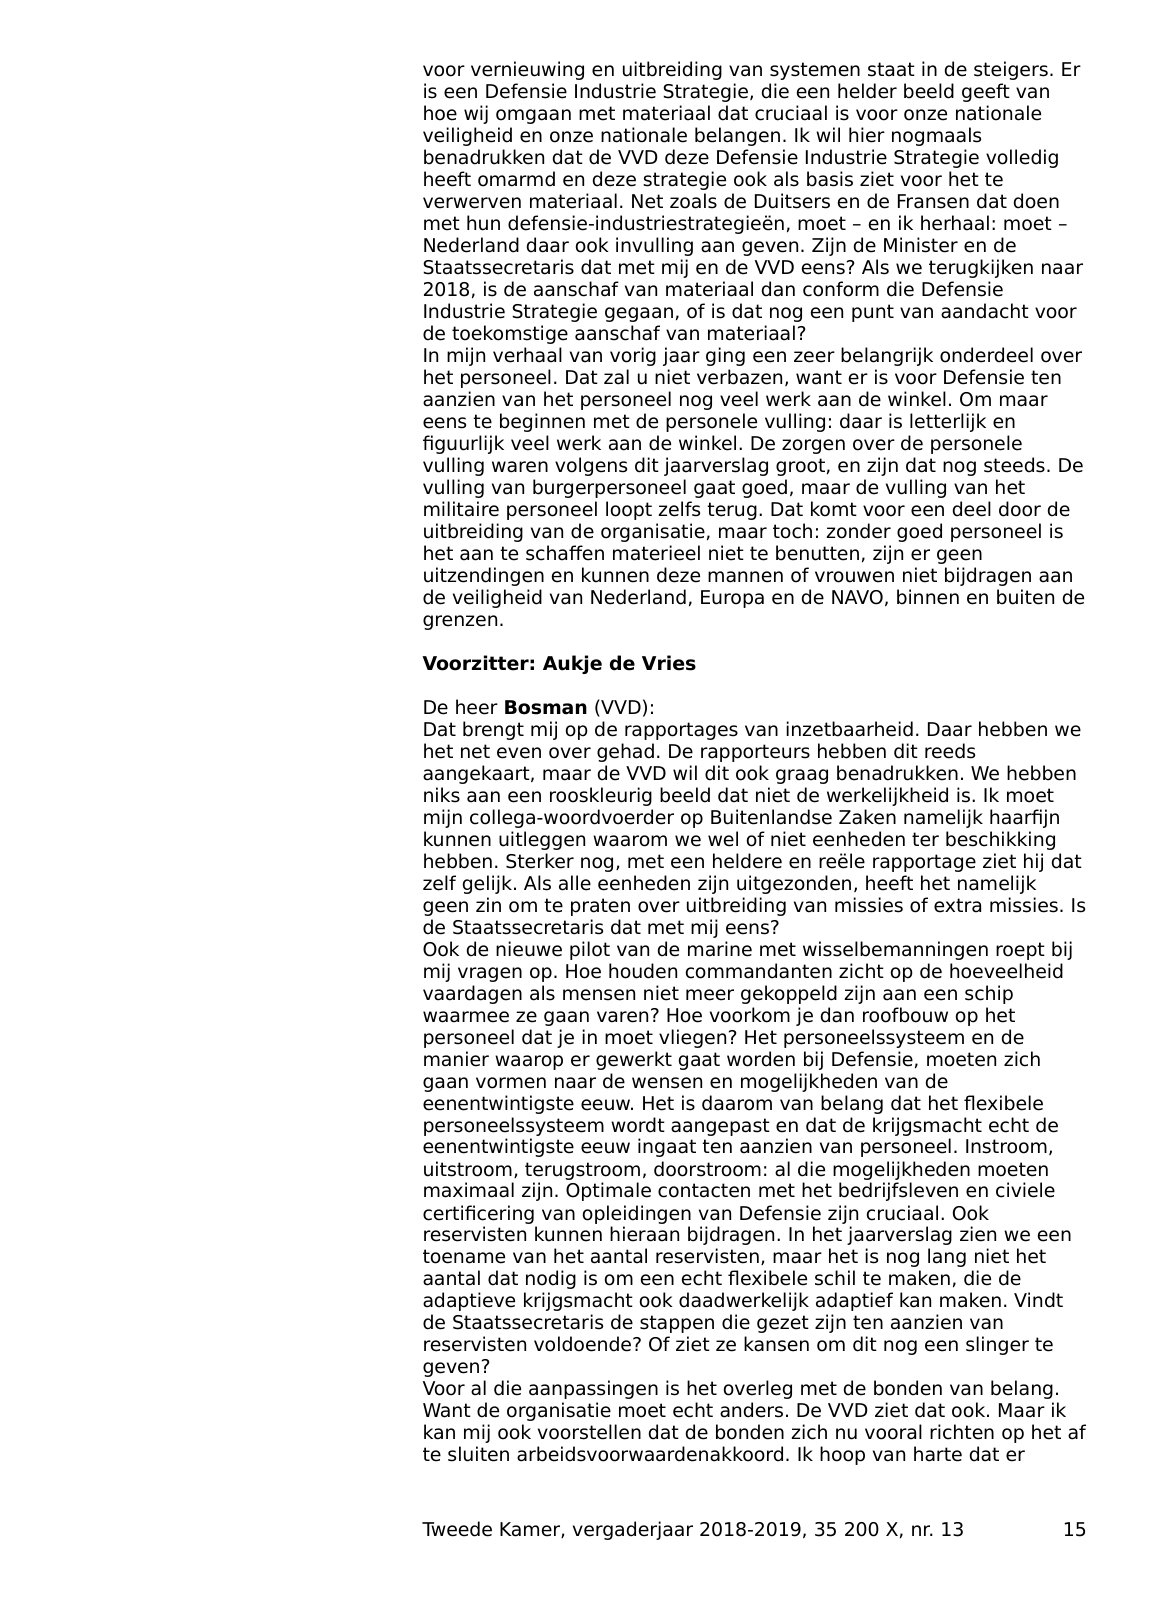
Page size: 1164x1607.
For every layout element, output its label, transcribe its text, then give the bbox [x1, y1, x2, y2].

text Ook de nieuwe pilot van de marine met wisselbemanningen roept bij mij vragen op. Hoe houden commandanten zicht op de hoeveelheid vaardagen als mensen niet meer gekoppeld zijn aan een schip waarmee ze gaan varen? Hoe voorkom je dan roofbouw op het personeel dat je in moet vliegen? Het personeelssysteem en de manier waarop er gewerkt gaat worden bij Defensie, moeten zich gaan vormen naar de wensen en mogelijkheden van de eenentwintigste eeuw. Het is daarom van belang dat het flexibele personeelssysteem wordt aangepast en dat de krijgsmacht echt de eenentwintigste eeuw ingaat ten aanzien van personeel. Instroom, uitstroom, terugstroom, doorstroom: al die mogelijkheden moeten maximaal zijn. Optimale contacten met het bedrijfsleven en civiele certificering van opleidingen van Defensie zijn cruciaal. Ook reservisten kunnen hieraan bijdragen. In het jaarverslag zien we een toename van het aantal reservisten, maar het is nog lang niet het aantal dat nodig is om een echt flexibele schil te maken, die de adaptieve krijgsmacht ook daadwerkelijk adaptief kan maken. Vindt de Staatssecretaris de stappen die gezet zijn ten aanzien van reservisten voldoende? Of ziet ze kansen om dit nog een slinger te geven? [422, 939, 1087, 1378]
text In mijn verhaal van vorig jaar ging een zeer belangrijk onderdeel over het personeel. Dat zal u niet verbazen, want er is voor Defensie ten aanzien van het personeel nog veel werk aan de winkel. Om maar eens te beginnen met de personele vulling: daar is letterlijk en figuurlijk veel werk aan de winkel. De zorgen over de personele vulling waren volgens dit jaarverslag groot, en zijn dat nog steeds. De vulling van burgerpersoneel gaat goed, maar de vulling van het militaire personeel loopt zelfs terug. Dat komt voor een deel door de uitbreiding van de organisatie, maar toch: zonder goed personeel is het aan te schaffen materieel niet te benutten, zijn er geen uitzendingen en kunnen deze mannen of vrouwen niet bijdragen aan de veiligheid van Nederland, Europa en de NAVO, binnen en buiten de grenzen. [422, 345, 1087, 631]
text De heer Bosman (VVD): [422, 697, 1087, 719]
subtitle Voorzitter: Aukje de Vries [422, 653, 1087, 675]
text voor vernieuwing en uitbreiding van systemen staat in de steigers. Er is een Defensie Industrie Strategie, die een helder beeld geeft van hoe wij omgaan met materiaal dat cruciaal is voor onze nationale veiligheid en onze nationale belangen. Ik wil hier nogmaals benadrukken dat de VVD deze Defensie Industrie Strategie volledig heeft omarmd en deze strategie ook als basis ziet voor het te verwerven materiaal. Net zoals de Duitsers en de Fransen dat doen met hun defensie-industriestrategieën, moet – en ik herhaal: moet – Nederland daar ook invulling aan geven. Zijn de Minister en de Staatssecretaris dat met mij en de VVD eens? Als we terugkijken naar 2018, is de aanschaf van materiaal dan conform die Defensie Industrie Strategie gegaan, of is dat nog een punt van aandacht voor de toekomstige aanschaf van materiaal? [422, 59, 1087, 345]
text Dat brengt mij op de rapportages van inzetbaarheid. Daar hebben we het net even over gehad. De rapporteurs hebben dit reeds aangekaart, maar de VVD wil dit ook graag benadrukken. We hebben niks aan een rooskleurig beeld dat niet de werkelijkheid is. Ik moet mijn collega-woordvoerder op Buitenlandse Zaken namelijk haarfijn kunnen uitleggen waarom we wel of niet eenheden ter beschikking hebben. Sterker nog, met een heldere en reële rapportage ziet hij dat zelf gelijk. Als alle eenheden zijn uitgezonden, heeft het namelijk geen zin om te praten over uitbreiding van missies of extra missies. Is de Staatssecretaris dat met mij eens? [422, 719, 1087, 939]
text Voor al die aanpassingen is het overleg met de bonden van belang. Want de organisatie moet echt anders. De VVD ziet dat ook. Maar ik kan mij ook voorstellen dat de bonden zich nu vooral richten op het af te sluiten arbeidsvoorwaardenakkoord. Ik hoop van harte dat er [422, 1378, 1087, 1466]
